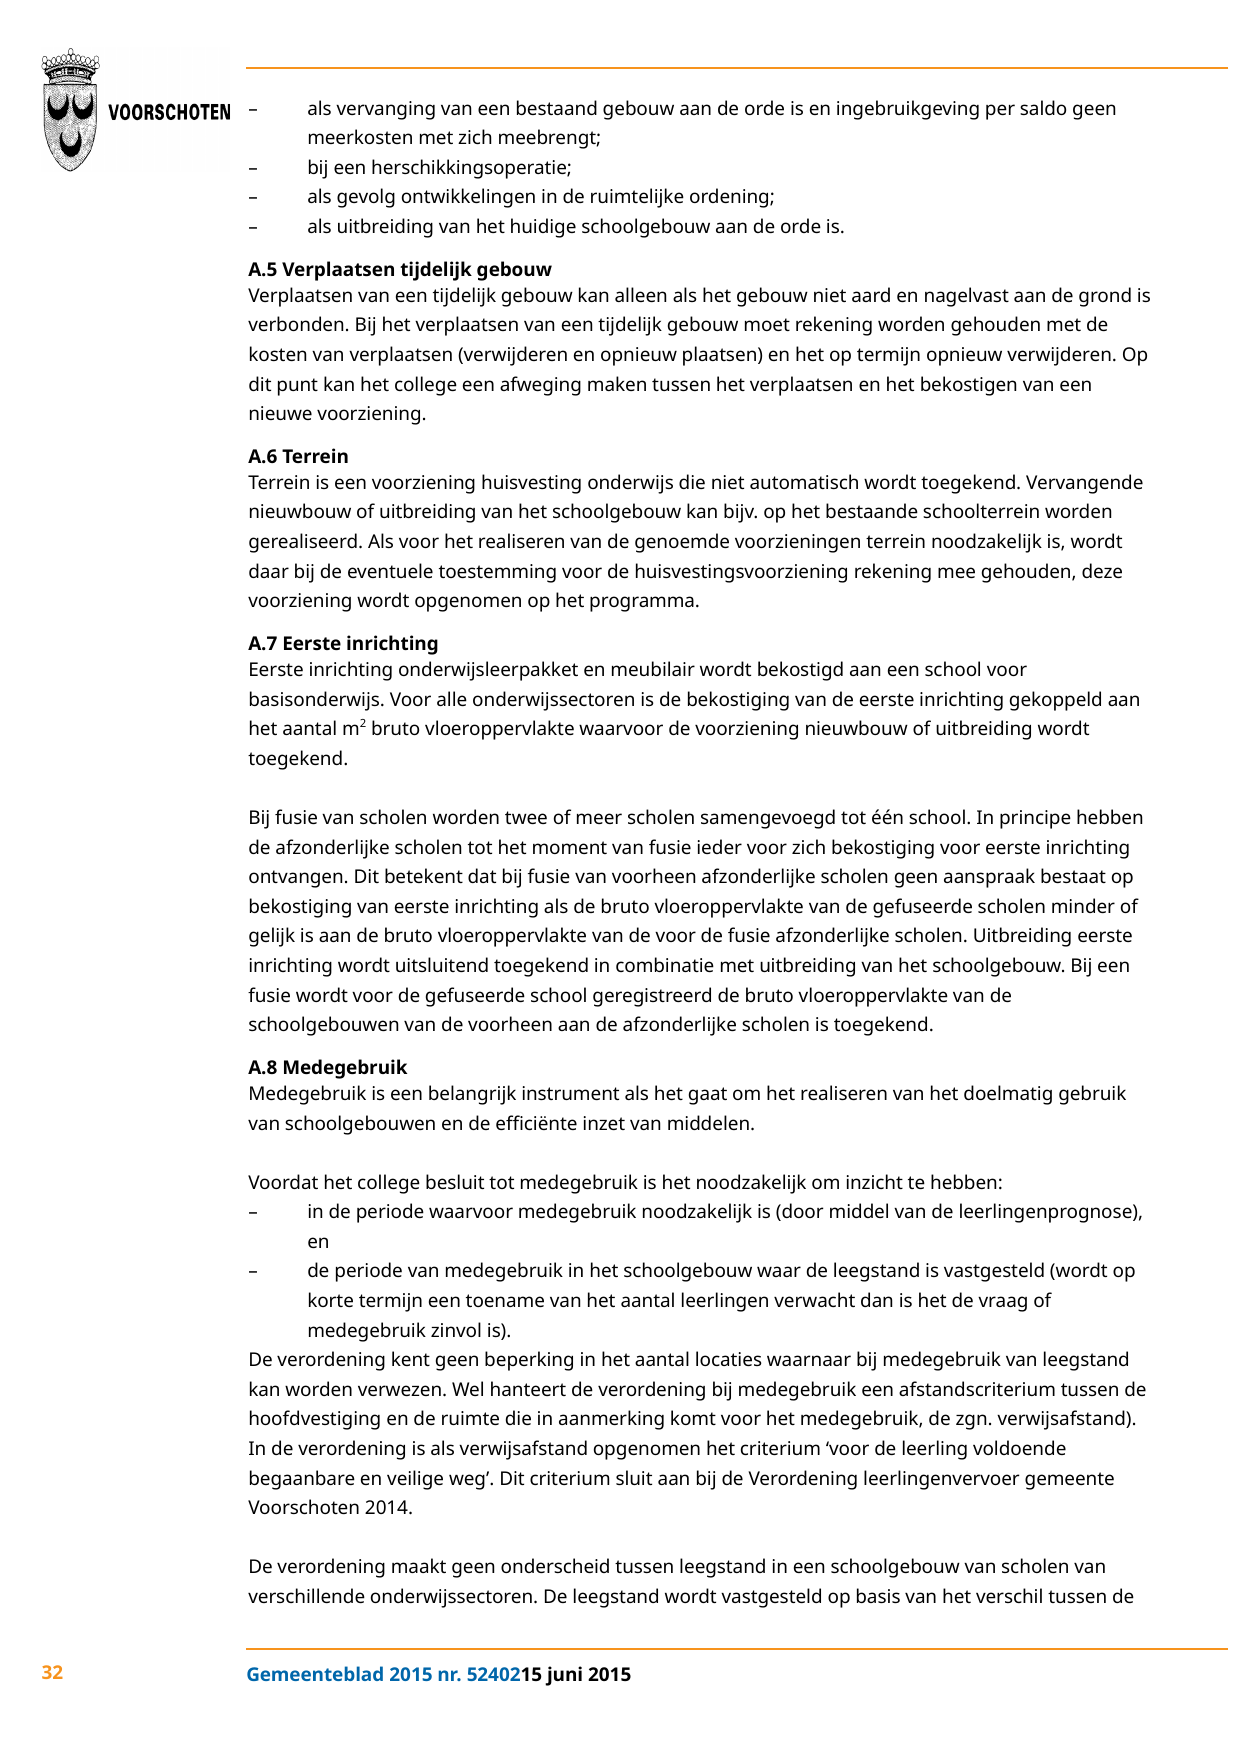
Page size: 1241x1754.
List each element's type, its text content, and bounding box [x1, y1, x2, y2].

text Medegebruik is een belangrijk instrument als het gaat om het realiseren van het doelmatig gebruik van schoolgebouwen en de efficiënte inzet van middelen. [248, 1080, 1152, 1136]
text A.5 Verplaatsen tijdelijk gebouw [248, 256, 1152, 282]
text Bij fusie van scholen worden twee of meer scholen samengevoegd tot één school. In principe hebben de afzonderlijke scholen tot het moment van fusie ieder voor zich bekostiging voor eerste inrichting ontvangen. Dit betekent dat bij fusie van voorheen afzonderlijke scholen geen aanspraak bestaat op bekostiging van eerste inrichting als de bruto vloeroppervlakte van de gefuseerde scholen minder of gelijk is aan de bruto vloeroppervlakte van de voor de fusie afzonderlijke scholen. Uitbreiding eerste inrichting wordt uitsluitend toegekend in combinatie met uitbreiding van het schoolgebouw. Bij een fusie wordt voor de gefuseerde school geregistreerd de bruto vloeroppervlakte van de schoolgebouwen van de voorheen aan de afzonderlijke scholen is toegekend. [248, 804, 1152, 1037]
list de periode van medegebruik in het schoolgebouw waar de leegstand is vastgesteld (wordt op korte termijn een toename van het aantal leerlingen verwacht dan is het de vraag of medegebruik zinvol is). [248, 1258, 1152, 1343]
list als vervanging van een bestaand gebouw aan de orde is en ingebruikgeving per saldo geen meerkosten met zich meebrengt; [248, 95, 1152, 150]
list als gevolg ontwikkelingen in de ruimtelijke ordening; [248, 183, 1152, 209]
text Voordat het college besluit tot medegebruik is het noodzakelijk om inzicht te hebben: [248, 1169, 1152, 1195]
list als uitbreiding van het huidige schoolgebouw aan de orde is. [248, 213, 1152, 239]
text De verordening kent geen beperking in het aantal locaties waarnaar bij medegebruik van leegstand kan worden verwezen. Wel hanteert de verordening bij medegebruik een afstandscriterium tussen de hoofdvestiging en de ruimte die in aanmerking komt voor het medegebruik, de zgn. verwijsafstand). In de verordening is als verwijsafstand opgenomen het criterium ‘voor de leerling voldoende begaanbare en veilige weg’. Dit criterium sluit aan bij de Verordening leerlingenvervoer gemeente Voorschoten 2014. [248, 1346, 1152, 1520]
text A.6 Terrein [248, 443, 1152, 469]
text A.7 Eerste inrichting [248, 631, 1152, 656]
list bij een herschikkingsoperatie; [248, 154, 1152, 180]
text Eerste inrichting onderwijsleerpakket en meubilair wordt bekostigd aan een school voor basisonderwijs. Voor alle onderwijssectoren is de bekostiging van de eerste inrichting gekoppeld aan het aantal m2 bruto vloeroppervlakte waarvoor de voorziening nieuwbouw of uitbreiding wordt toegekend. [248, 656, 1152, 771]
picture [41, 47, 231, 172]
text Verplaatsen van een tijdelijk gebouw kan alleen als het gebouw niet aard en nagelvast aan de grond is verbonden. Bij het verplaatsen van een tijdelijk gebouw moet rekening worden gehouden met de kosten van verplaatsen (verwijderen en opnieuw plaatsen) en het op termijn opnieuw verwijderen. Op dit punt kan het college een afweging maken tussen het verplaatsen en het bekostigen van een nieuwe voorziening. [248, 282, 1152, 426]
text A.8 Medegebruik [248, 1054, 1152, 1080]
text De verordening maakt geen onderscheid tussen leegstand in een schoolgebouw van scholen van verschillende onderwijssectoren. De leegstand wordt vastgesteld op basis van het verschil tussen de [248, 1553, 1152, 1609]
list in de periode waarvoor medegebruik noodzakelijk is (door middel van de leerlingenprognose), en [248, 1198, 1152, 1254]
text Terrein is een voorziening huisvesting onderwijs die niet automatisch wordt toegekend. Vervangende nieuwbouw of uitbreiding van het schoolgebouw kan bijv. op het bestaande schoolterrein worden gerealiseerd. Als voor het realiseren van de genoemde voorzieningen terrein noodzakelijk is, wordt daar bij de eventuele toestemming voor de huisvestingsvoorziening rekening mee gehouden, deze voorziening wordt opgenomen op het programma. [248, 469, 1152, 613]
